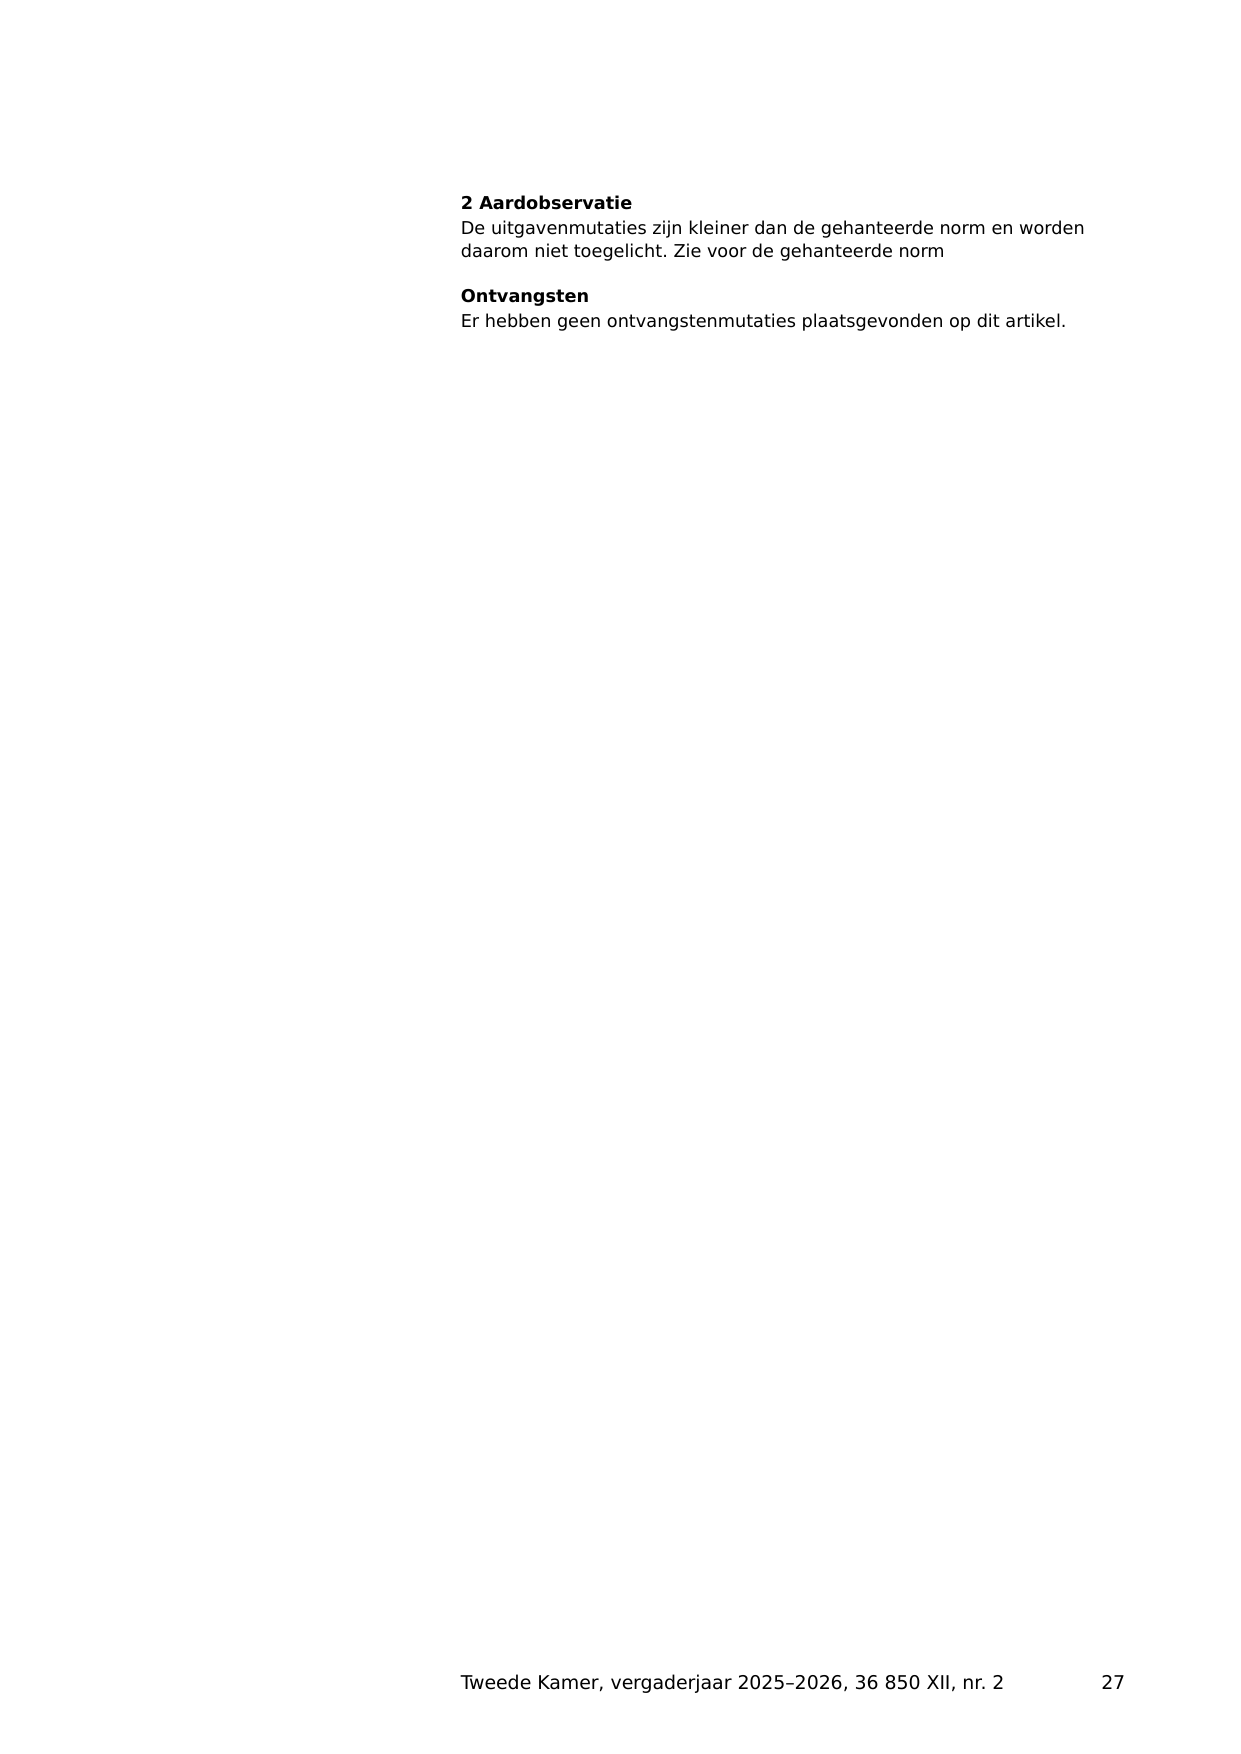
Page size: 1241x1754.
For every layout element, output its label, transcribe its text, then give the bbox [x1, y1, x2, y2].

text Ontvangsten [461, 284, 1125, 307]
text Er hebben geen ontvangstenmutaties plaatsgevonden op dit artikel. [461, 309, 1125, 332]
text De uitgavenmutaties zijn kleiner dan de gehanteerde norm en worden daarom niet toegelicht. Zie voor de gehanteerde norm [461, 216, 1125, 262]
text 2 Aardobservatie [461, 191, 1125, 214]
